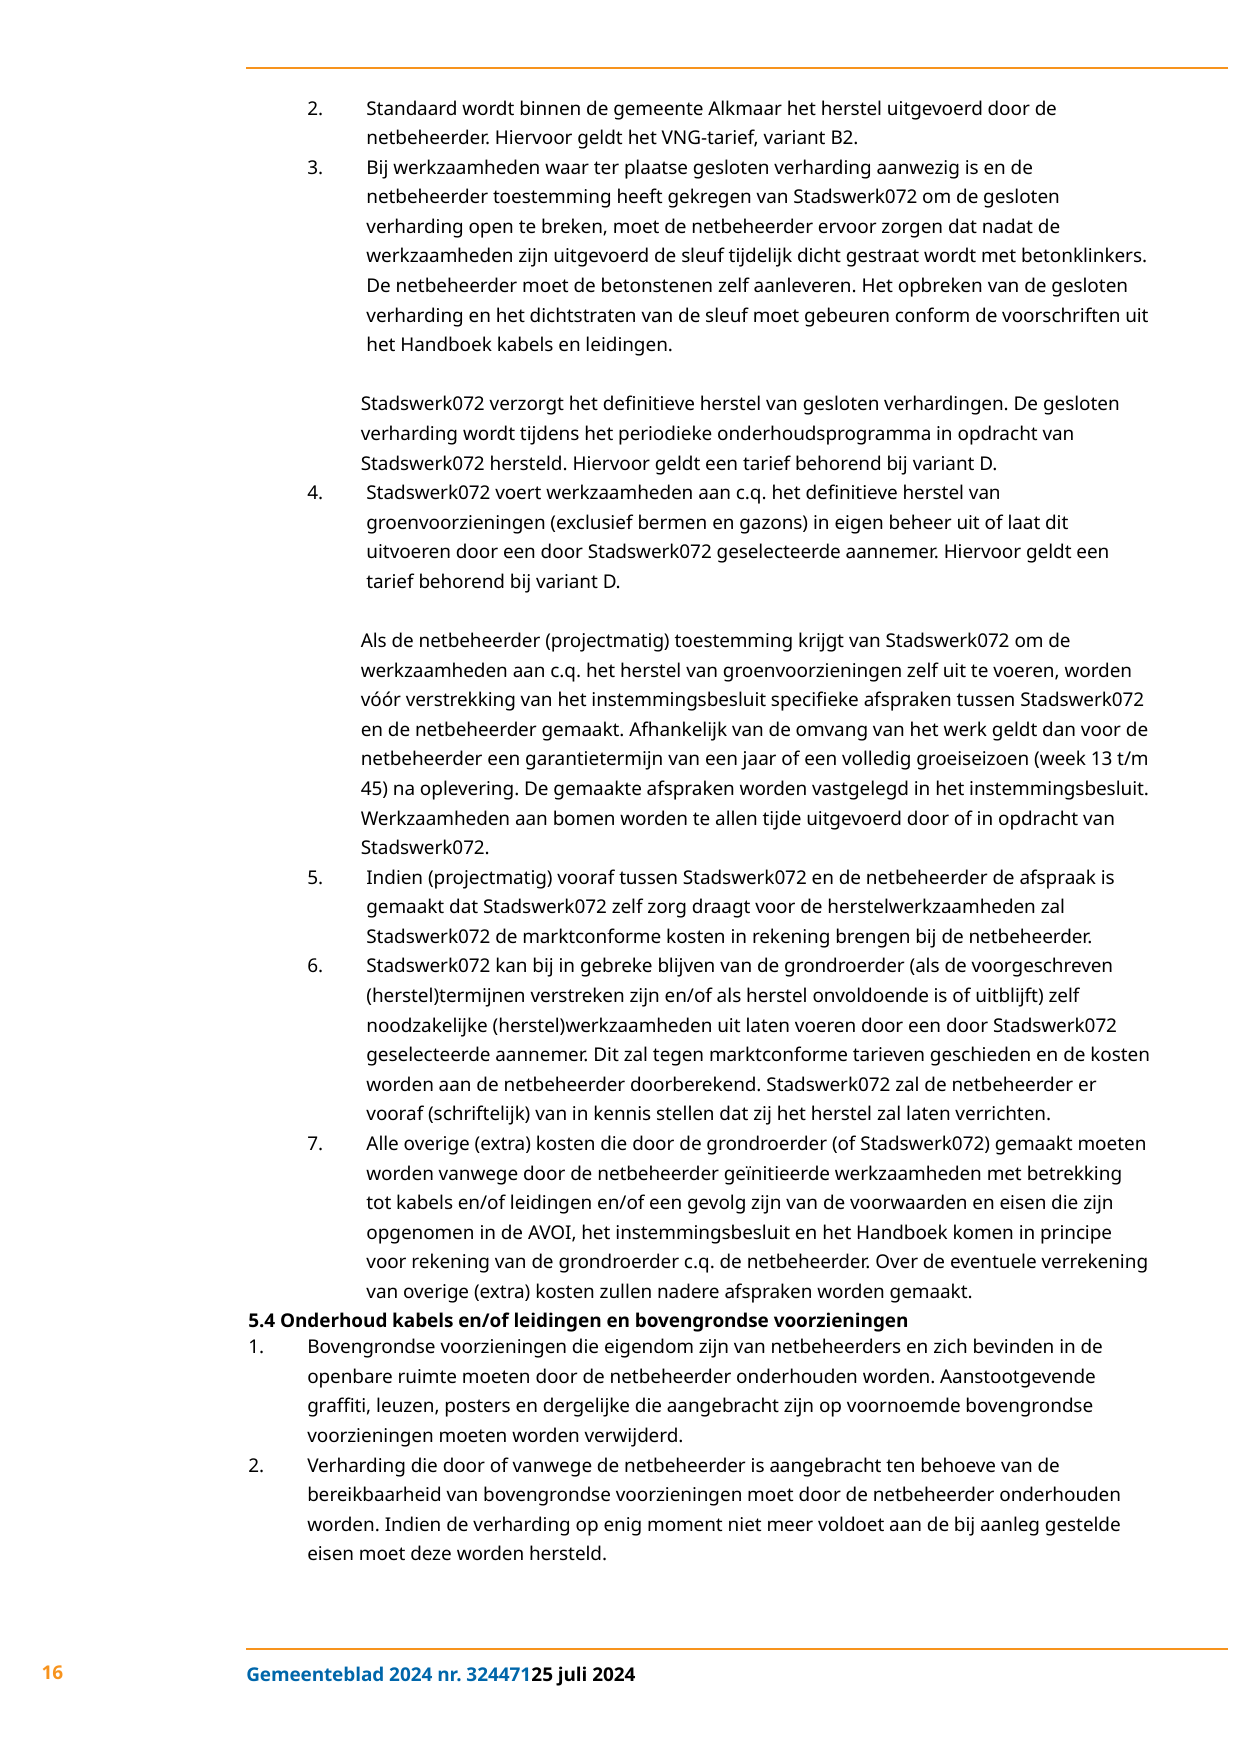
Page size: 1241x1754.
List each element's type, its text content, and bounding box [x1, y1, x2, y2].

list Werkzaamheden aan bomen worden te allen tijde uitgevoerd door of in opdracht van Stadswerk072. [323, 805, 1152, 860]
list Standaard wordt binnen de gemeente Alkmaar het herstel uitgevoerd door de netbeheerder. Hiervoor geldt het VNG-tarief, variant B2. [307, 95, 1152, 150]
list Indien (projectmatig) vooraf tussen Stadswerk072 en de netbeheerder de afspraak is gemaakt dat Stadswerk072 zelf zorg draagt voor de herstelwerkzaamheden zal Stadswerk072 de marktconforme kosten in rekening brengen bij de netbeheerder. [307, 864, 1152, 949]
list Als de netbeheerder (projectmatig) toestemming krijgt van Stadswerk072 om de werkzaamheden aan c.q. het herstel van groenvoorzieningen zelf uit te voeren, worden vóór verstrekking van het instemmingsbesluit specifieke afspraken tussen Stadswerk072 en de netbeheerder gemaakt. Afhankelijk van de omvang van het werk geldt dan voor de netbeheerder een garantietermijn van een jaar of een volledig groeiseizoen (week 13 t/m 45) na oplevering. De gemaakte afspraken worden vastgelegd in het instemmingsbesluit. [323, 627, 1152, 801]
text 5.4 Onderhoud kabels en/of leidingen en bovengrondse voorzieningen [248, 1308, 1152, 1333]
list Bovengrondse voorzieningen die eigendom zijn van netbeheerders en zich bevinden in de openbare ruimte moeten door de netbeheerder onderhouden worden. Aanstootgevende graffiti, leuzen, posters en dergelijke die aangebracht zijn op voornoemde bovengrondse voorzieningen moeten worden verwijderd. [248, 1333, 1152, 1448]
list Stadswerk072 verzorgt het definitieve herstel van gesloten verhardingen. De gesloten verharding wordt tijdens het periodieke onderhoudsprogramma in opdracht van Stadswerk072 hersteld. Hiervoor geldt een tarief behorend bij variant D. [323, 391, 1152, 476]
list Verharding die door of vanwege de netbeheerder is aangebracht ten behoeve van de bereikbaarheid van bovengrondse voorzieningen moet door de netbeheerder onderhouden worden. Indien de verharding op enig moment niet meer voldoet aan de bij aanleg gestelde eisen moet deze worden hersteld. [248, 1452, 1152, 1566]
list Alle overige (extra) kosten die door de grondroerder (of Stadswerk072) gemaakt moeten worden vanwege door de netbeheerder geïnitieerde werkzaamheden met betrekking tot kabels en/of leidingen en/of een gevolg zijn van de voorwaarden en eisen die zijn opgenomen in de AVOI, het instemmingsbesluit en het Handboek komen in principe voor rekening van de grondroerder c.q. de netbeheerder. Over de eventuele verrekening van overige (extra) kosten zullen nadere afspraken worden gemaakt. [307, 1130, 1152, 1304]
picture [41, 47, 231, 172]
list Stadswerk072 kan bij in gebreke blijven van de grondroerder (als de voorgeschreven (herstel)termijnen verstreken zijn en/of als herstel onvoldoende is of uitblijft) zelf noodzakelijke (herstel)werkzaamheden uit laten voeren door een door Stadswerk072 geselecteerde aannemer. Dit zal tegen marktconforme tarieven geschieden en de kosten worden aan de netbeheerder doorberekend. Stadswerk072 zal de netbeheerder er vooraf (schriftelijk) van in kennis stellen dat zij het herstel zal laten verrichten. [307, 953, 1152, 1126]
list Bij werkzaamheden waar ter plaatse gesloten verharding aanwezig is en de netbeheerder toestemming heeft gekregen van Stadswerk072 om de gesloten verharding open te breken, moet de netbeheerder ervoor zorgen dat nadat de werkzaamheden zijn uitgevoerd de sleuf tijdelijk dicht gestraat wordt met betonklinkers. De netbeheerder moet de betonstenen zelf aanleveren. Het opbreken van de gesloten verharding en het dichtstraten van de sleuf moet gebeuren conform de voorschriften uit het Handboek kabels en leidingen. [307, 154, 1152, 357]
list Stadswerk072 voert werkzaamheden aan c.q. het definitieve herstel van groenvoorzieningen (exclusief bermen en gazons) in eigen beheer uit of laat dit uitvoeren door een door Stadswerk072 geselecteerde aannemer. Hiervoor geldt een tarief behorend bij variant D. [307, 479, 1152, 594]
